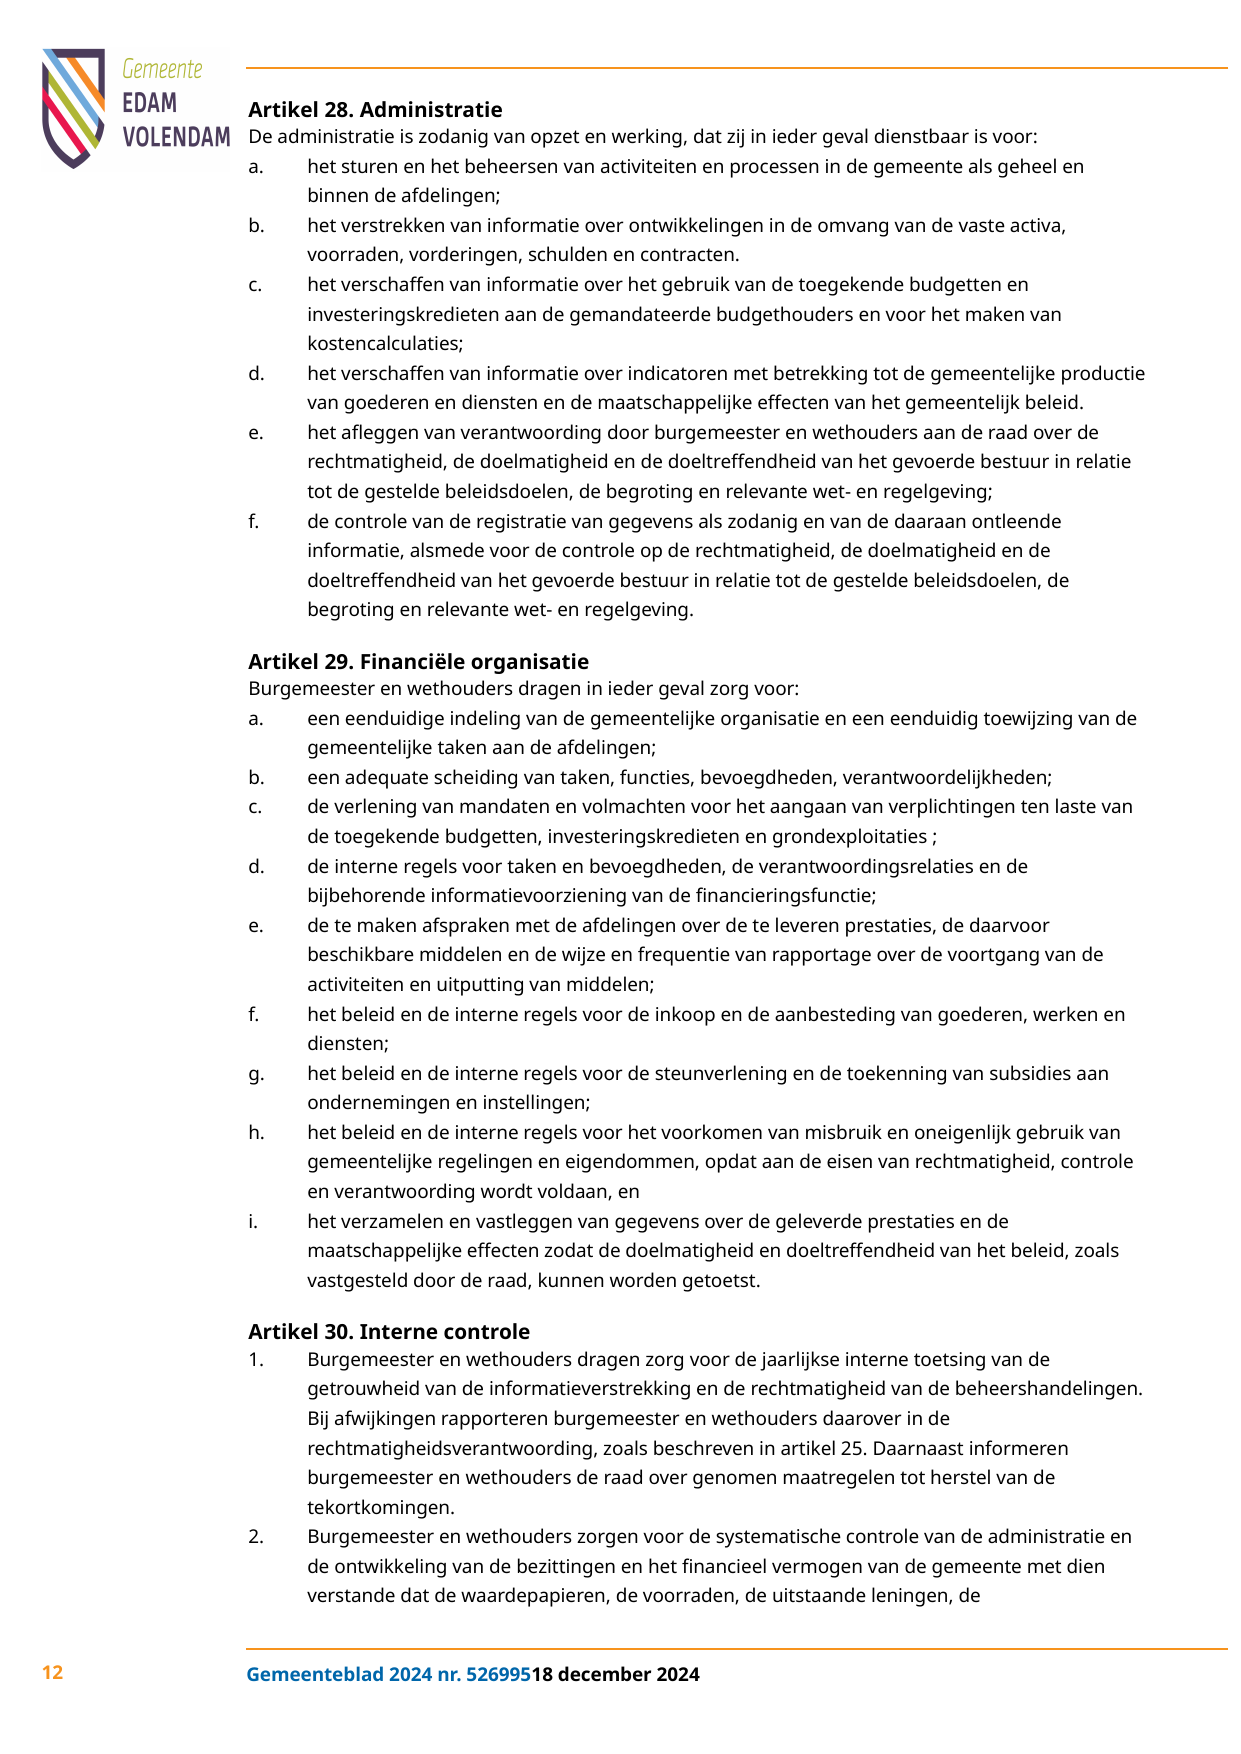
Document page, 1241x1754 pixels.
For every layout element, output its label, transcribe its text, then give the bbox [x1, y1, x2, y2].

list het afleggen van verantwoording door burgemeester en wethouders aan de raad over de rechtmatigheid, de doelmatigheid en de doeltreffendheid van het gevoerde bestuur in relatie tot de gestelde beleidsdoelen, de begroting en relevante wet- en regelgeving; [248, 419, 1152, 504]
list een eenduidige indeling van de gemeentelijke organisatie en een eenduidig toewijzing van de gemeentelijke taken aan de afdelingen; [248, 705, 1152, 760]
picture [41, 47, 231, 172]
list het beleid en de interne regels voor de steunverlening en de toekenning van subsidies aan ondernemingen en instellingen; [248, 1060, 1152, 1115]
text Burgemeester en wethouders dragen in ieder geval zorg voor: [248, 675, 1152, 701]
list het verzamelen en vastleggen van gegevens over de geleverde prestaties en de maatschappelijke effecten zodat de doelmatigheid en doeltreffendheid van het beleid, zoals vastgesteld door de raad, kunnen worden getoetst. [248, 1208, 1152, 1293]
list Burgemeester en wethouders zorgen voor de systematische controle van de administratie en de ontwikkeling van de bezittingen en het financieel vermogen van de gemeente met dien verstande dat de waardepapieren, de voorraden, de uitstaande leningen, de [248, 1523, 1152, 1608]
list het beleid en de interne regels voor het voorkomen van misbruik en oneigenlijk gebruik van gemeentelijke regelingen en eigendommen, opdat aan de eisen van rechtmatigheid, controle en verantwoording wordt voldaan, en [248, 1119, 1152, 1204]
list het verschaffen van informatie over indicatoren met betrekking tot de gemeentelijke productie van goederen en diensten en de maatschappelijke effecten van het gemeentelijk beleid. [248, 360, 1152, 415]
list de te maken afspraken met de afdelingen over de te leveren prestaties, de daarvoor beschikbare middelen en de wijze en frequentie van rapportage over de voortgang van de activiteiten en uitputting van middelen; [248, 912, 1152, 997]
list een adequate scheiding van taken, functies, bevoegdheden, verantwoordelijkheden; [248, 764, 1152, 790]
list het beleid en de interne regels voor de inkoop en de aanbesteding van goederen, werken en diensten; [248, 1001, 1152, 1056]
text De administratie is zodanig van opzet en werking, dat zij in ieder geval dienstbaar is voor: [248, 123, 1152, 149]
list de verlening van mandaten en volmachten voor het aangaan van verplichtingen ten laste van de toegekende budgetten, investeringskredieten en grondexploitaties ; [248, 794, 1152, 849]
list het verstrekken van informatie over ontwikkelingen in de omvang van de vaste activa, voorraden, vorderingen, schulden en contracten. [248, 212, 1152, 267]
list Burgemeester en wethouders dragen zorg voor de jaarlijkse interne toetsing van de getrouwheid van de informatieverstrekking en de rechtmatigheid van de beheershandelingen. Bij afwijkingen rapporteren burgemeester en wethouders daarover in de rechtmatigheidsverantwoording, zoals beschreven in artikel 25. Daarnaast informeren burgemeester en wethouders de raad over genomen maatregelen tot herstel van de tekortkomingen. [248, 1346, 1152, 1519]
text Artikel 28. Administratie [248, 95, 1152, 123]
text Artikel 30. Interne controle [248, 1317, 1152, 1346]
list de interne regels voor taken en bevoegdheden, de verantwoordingsrelaties en de bijbehorende informatievoorziening van de financieringsfunctie; [248, 853, 1152, 908]
list de controle van de registratie van gegevens als zodanig en van de daaraan ontleende informatie, alsmede voor de controle op de rechtmatigheid, de doelmatigheid en de doeltreffendheid van het gevoerde bestuur in relatie tot de gestelde beleidsdoelen, de begroting en relevante wet- en regelgeving. [248, 508, 1152, 622]
list het sturen en het beheersen van activiteiten en processen in de gemeente als geheel en binnen de afdelingen; [248, 153, 1152, 208]
list het verschaffen van informatie over het gebruik van de toegekende budgetten en investeringskredieten aan de gemandateerde budgethouders en voor het maken van kostencalculaties; [248, 271, 1152, 356]
text Artikel 29. Financiële organisatie [248, 647, 1152, 675]
